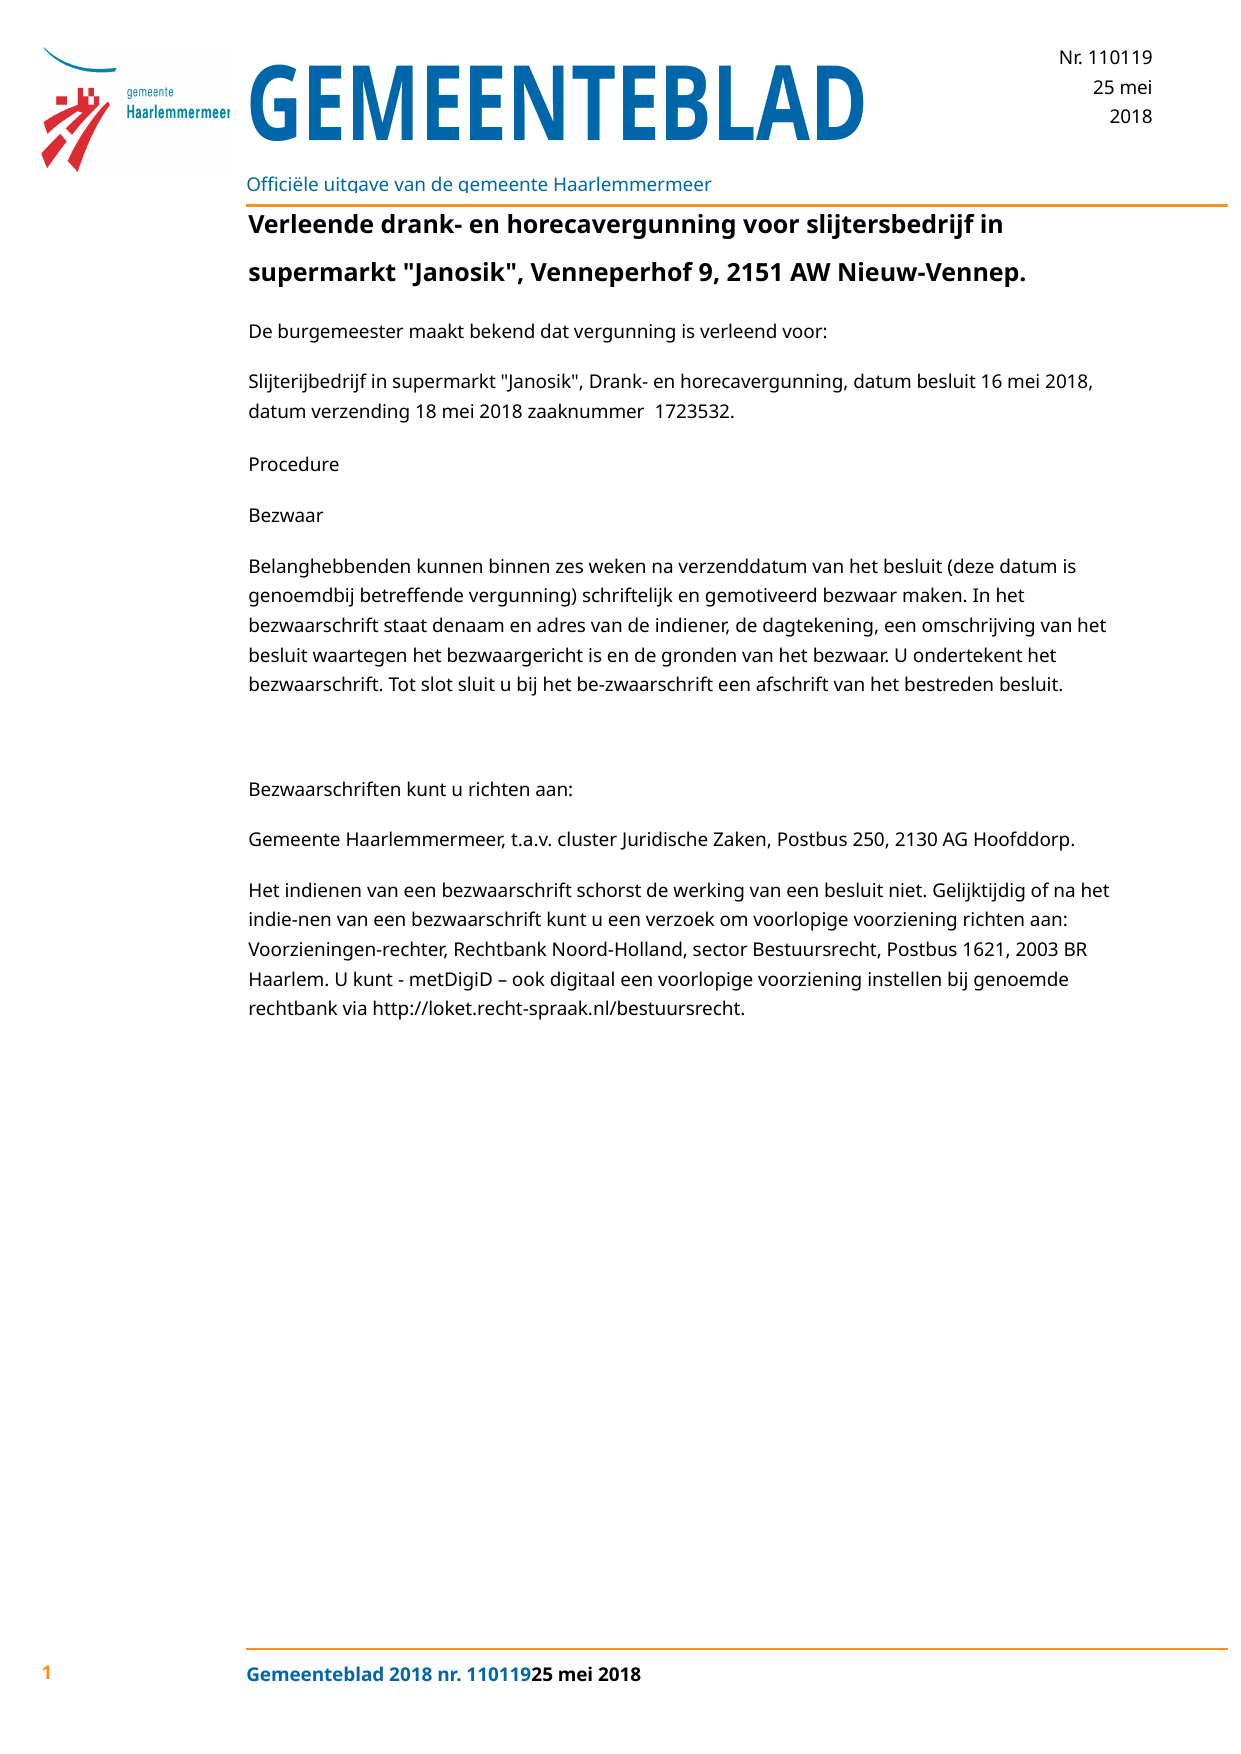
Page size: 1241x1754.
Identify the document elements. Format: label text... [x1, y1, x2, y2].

text Belanghebbenden kunnen binnen zes weken na verzenddatum van het besluit (deze datum is genoemdbij betreffende vergunning) schriftelijk en gemotiveerd bezwaar maken. In het bezwaarschrift staat denaam en adres van de indiener, de dagtekening, een omschrijving van het besluit waartegen het bezwaargericht is en de gronden van het bezwaar. U ondertekent het bezwaarschrift. Tot slot sluit u bij het be-zwaarschrift een afschrift van het bestreden besluit. [248, 553, 1152, 697]
picture [41, 47, 231, 172]
text Slijterijbedrijf in supermarkt "Janosik", Drank- en horecavergunning, datum besluit 16 mei 2018, datum verzending 18 mei 2018 zaaknummer 1723532. [248, 368, 1152, 424]
text Verleende drank- en horecavergunning voor slijtersbedrijf in supermarkt "Janosik", Venneperhof 9, 2151 AW Nieuw-Vennep. [248, 207, 1152, 288]
text Bezwaarschriften kunt u richten aan: [248, 776, 1152, 802]
text Gemeente Haarlemmermeer, t.a.v. cluster Juridische Zaken, Postbus 250, 2130 AG Hoofddorp. [248, 827, 1152, 852]
text Bezwaar [248, 503, 1152, 528]
text Het indienen van een bezwaarschrift schorst de werking van een besluit niet. Gelijktijdig of na het indie-nen van een bezwaarschrift kunt u een verzoek om voorlopige voorziening richten aan: Voorzieningen-rechter, Rechtbank Noord-Holland, sector Bestuursrecht, Postbus 1621, 2003 BR Haarlem. U kunt - metDigiD – ook digitaal een voorlopige voorziening instellen bij genoemde rechtbank via http://loket.recht-spraak.nl/bestuursrecht. [248, 877, 1152, 1021]
text De burgemeester maakt bekend dat vergunning is verleend voor: [248, 318, 1152, 344]
text Procedure [248, 448, 1152, 477]
